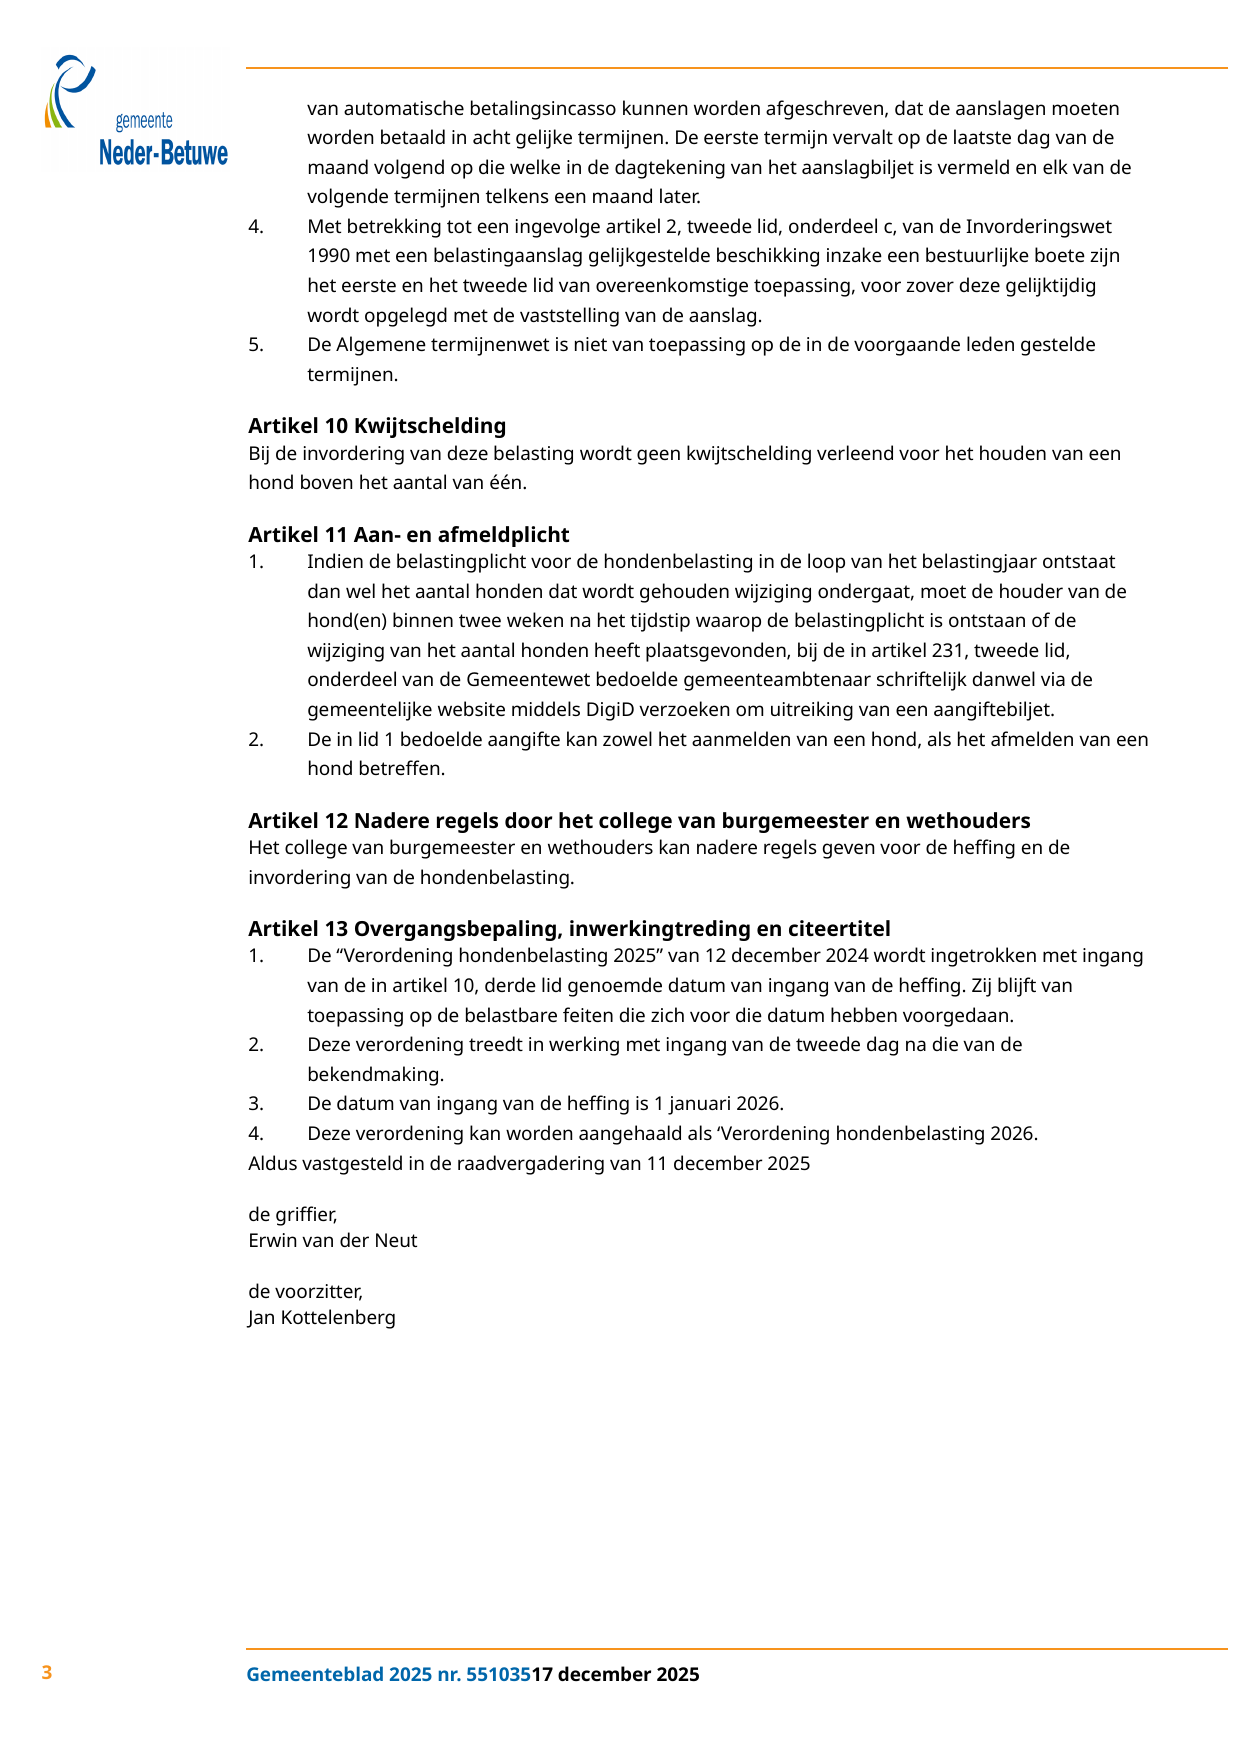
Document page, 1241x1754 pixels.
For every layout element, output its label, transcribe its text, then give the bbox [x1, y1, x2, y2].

text Aldus vastgesteld in de raadvergadering van 11 december 2025 [248, 1150, 1152, 1176]
text de griffier, [248, 1201, 1152, 1227]
picture [41, 47, 231, 172]
list Met betrekking tot een ingevolge artikel 2, tweede lid, onderdeel c, van de Invorderingswet 1990 met een belastingaanslag gelijkgestelde beschikking inzake een bestuurlijke boete zijn het eerste en het tweede lid van overeenkomstige toepassing, voor zover deze gelijktijdig wordt opgelegd met de vaststelling van de aanslag. [248, 213, 1152, 328]
text Artikel 13 Overgangsbepaling, inwerkingtreding en citeertitel [248, 914, 1152, 943]
text Artikel 12 Nadere regels door het college van burgemeester en wethouders [248, 806, 1152, 834]
list Deze verordening kan worden aangehaald als ‘Verordening hondenbelasting 2026. [248, 1120, 1152, 1146]
text de voorzitter, [248, 1278, 1152, 1304]
text Artikel 11 Aan- en afmeldplicht [248, 520, 1152, 548]
list De datum van ingang van de heffing is 1 januari 2026. [248, 1091, 1152, 1116]
list De Algemene termijnenwet is niet van toepassing op de in de voorgaande leden gestelde termijnen. [248, 331, 1152, 387]
list Deze verordening treedt in werking met ingang van de tweede dag na die van de bekendmaking. [248, 1031, 1152, 1087]
list van automatische betalingsincasso kunnen worden afgeschreven, dat de aanslagen moeten worden betaald in acht gelijke termijnen. De eerste termijn vervalt op de laatste dag van de maand volgend op die welke in de dagtekening van het aanslagbiljet is vermeld en elk van de volgende termijnen telkens een maand later. [248, 95, 1152, 209]
list De in lid 1 bedoelde aangifte kan zowel het aanmelden van een hond, als het afmelden van een hond betreffen. [248, 726, 1152, 781]
list Indien de belastingplicht voor de hondenbelasting in de loop van het belastingjaar ontstaat dan wel het aantal honden dat wordt gehouden wijziging ondergaat, moet de houder van de hond(en) binnen twee weken na het tijdstip waarop de belastingplicht is ontstaan of de wijziging van het aantal honden heeft plaatsgevonden, bij de in artikel 231, tweede lid, onderdeel van de Gemeentewet bedoelde gemeenteambtenaar schriftelijk danwel via de gemeentelijke website middels DigiD verzoeken om uitreiking van een aangiftebiljet. [248, 548, 1152, 722]
text Artikel 10 Kwijtschelding [248, 411, 1152, 440]
text Het college van burgemeester en wethouders kan nadere regels geven voor de heffing en de invordering van de hondenbelasting. [248, 834, 1152, 889]
list De “Verordening hondenbelasting 2025” van 12 december 2024 wordt ingetrokken met ingang van de in artikel 10, derde lid genoemde datum van ingang van de heffing. Zij blijft van toepassing op de belastbare feiten die zich voor die datum hebben voorgedaan. [248, 943, 1152, 1028]
text Jan Kottelenberg [248, 1304, 1152, 1330]
text Bij de invordering van deze belasting wordt geen kwijtschelding verleend voor het houden van een hond boven het aantal van één. [248, 440, 1152, 495]
text Erwin van der Neut [248, 1227, 1152, 1253]
